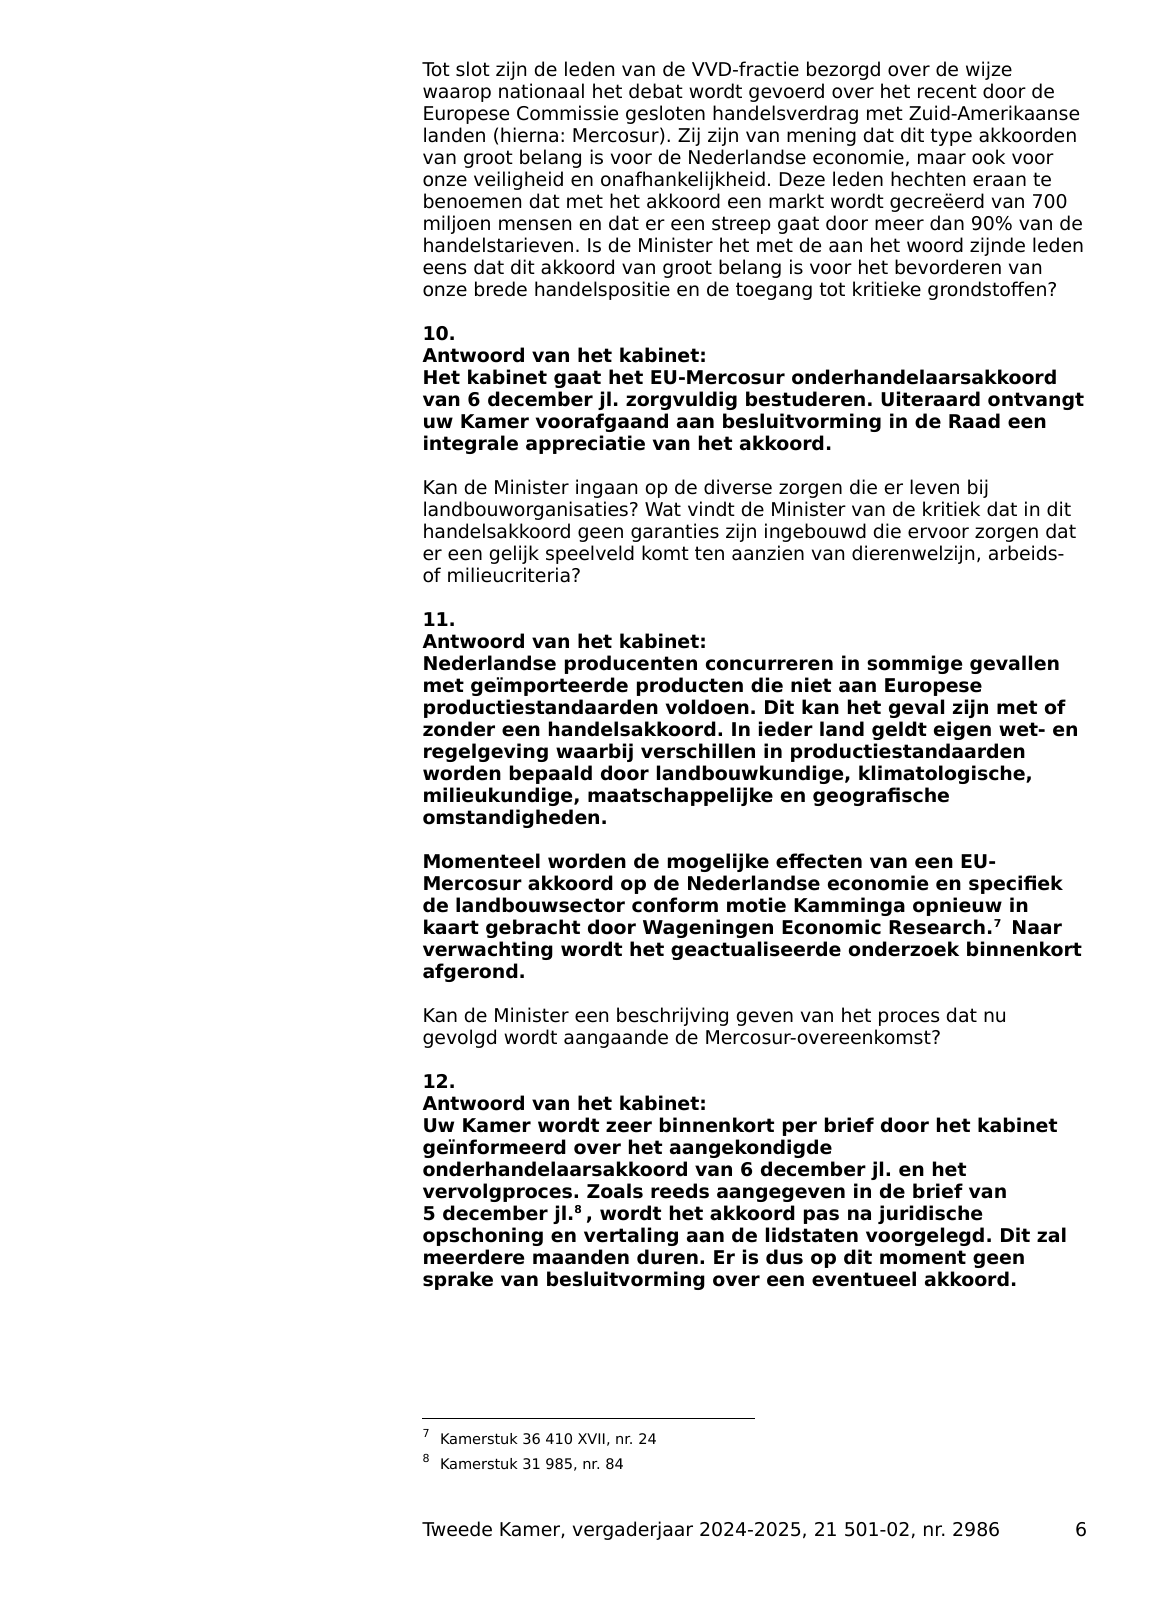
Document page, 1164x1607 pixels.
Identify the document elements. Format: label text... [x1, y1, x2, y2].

text Antwoord van het kabinet: [422, 631, 1087, 653]
text Kan de Minister een beschrijving geven van het proces dat nu gevolgd wordt aangaande de Mercosur-overeenkomst? [422, 1005, 1087, 1049]
text Kamerstuk 36 410 XVII, nr. 24 [422, 1427, 1087, 1449]
text Uw Kamer wordt zeer binnenkort per brief door het kabinet geïnformeerd over het aangekondigde onderhandelaarsakkoord van 6 december jl. en het vervolgproces. Zoals reeds aangegeven in de brief van 5 december jl., wordt het akkoord pas na juridische opschoning en vertaling aan de lidstaten voorgelegd. Dit zal meerdere maanden duren. Er is dus op dit moment geen sprake van besluitvorming over een eventueel akkoord. [422, 1115, 1087, 1291]
text 10. [422, 323, 1087, 345]
text Tot slot zijn de leden van de VVD-fractie bezorgd over de wijze waarop nationaal het debat wordt gevoerd over het recent door de Europese Commissie gesloten handelsverdrag met Zuid-Amerikaanse landen (hierna: Mercosur). Zij zijn van mening dat dit type akkoorden van groot belang is voor de Nederlandse economie, maar ook voor onze veiligheid en onafhankelijkheid. Deze leden hechten eraan te benoemen dat met het akkoord een markt wordt gecreëerd van 700 miljoen mensen en dat er een streep gaat door meer dan 90% van de handelstarieven. Is de Minister het met de aan het woord zijnde leden eens dat dit akkoord van groot belang is voor het bevorderen van onze brede handelspositie en de toegang tot kritieke grondstoffen? [422, 59, 1087, 301]
text 11. [422, 609, 1087, 631]
text Antwoord van het kabinet: [422, 345, 1087, 367]
text Kamerstuk 31 985, nr. 84 [422, 1452, 1087, 1474]
text Kan de Minister ingaan op de diverse zorgen die er leven bij landbouworganisaties? Wat vindt de Minister van de kritiek dat in dit handelsakkoord geen garanties zijn ingebouwd die ervoor zorgen dat er een gelijk speelveld komt ten aanzien van dierenwelzijn, arbeids- of milieucriteria? [422, 477, 1087, 587]
text 12. [422, 1071, 1087, 1093]
text Momenteel worden de mogelijke effecten van een EU-Mercosur akkoord op de Nederlandse economie en specifiek de landbouwsector conform motie Kamminga opnieuw in kaart gebracht door Wageningen Economic Research. Naar verwachting wordt het geactualiseerde onderzoek binnenkort afgerond. [422, 851, 1087, 983]
text Het kabinet gaat het EU-Mercosur onderhandelaarsakkoord van 6 december jl. zorgvuldig bestuderen. Uiteraard ontvangt uw Kamer voorafgaand aan besluitvorming in de Raad een integrale appreciatie van het akkoord. [422, 367, 1087, 455]
text Antwoord van het kabinet: [422, 1093, 1087, 1115]
text Nederlandse producenten concurreren in sommige gevallen met geïmporteerde producten die niet aan Europese productiestandaarden voldoen. Dit kan het geval zijn met of zonder een handelsakkoord. In ieder land geldt eigen wet- en regelgeving waarbij verschillen in productiestandaarden worden bepaald door landbouwkundige, klimatologische, milieukundige, maatschappelijke en geografische omstandigheden. [422, 653, 1087, 829]
